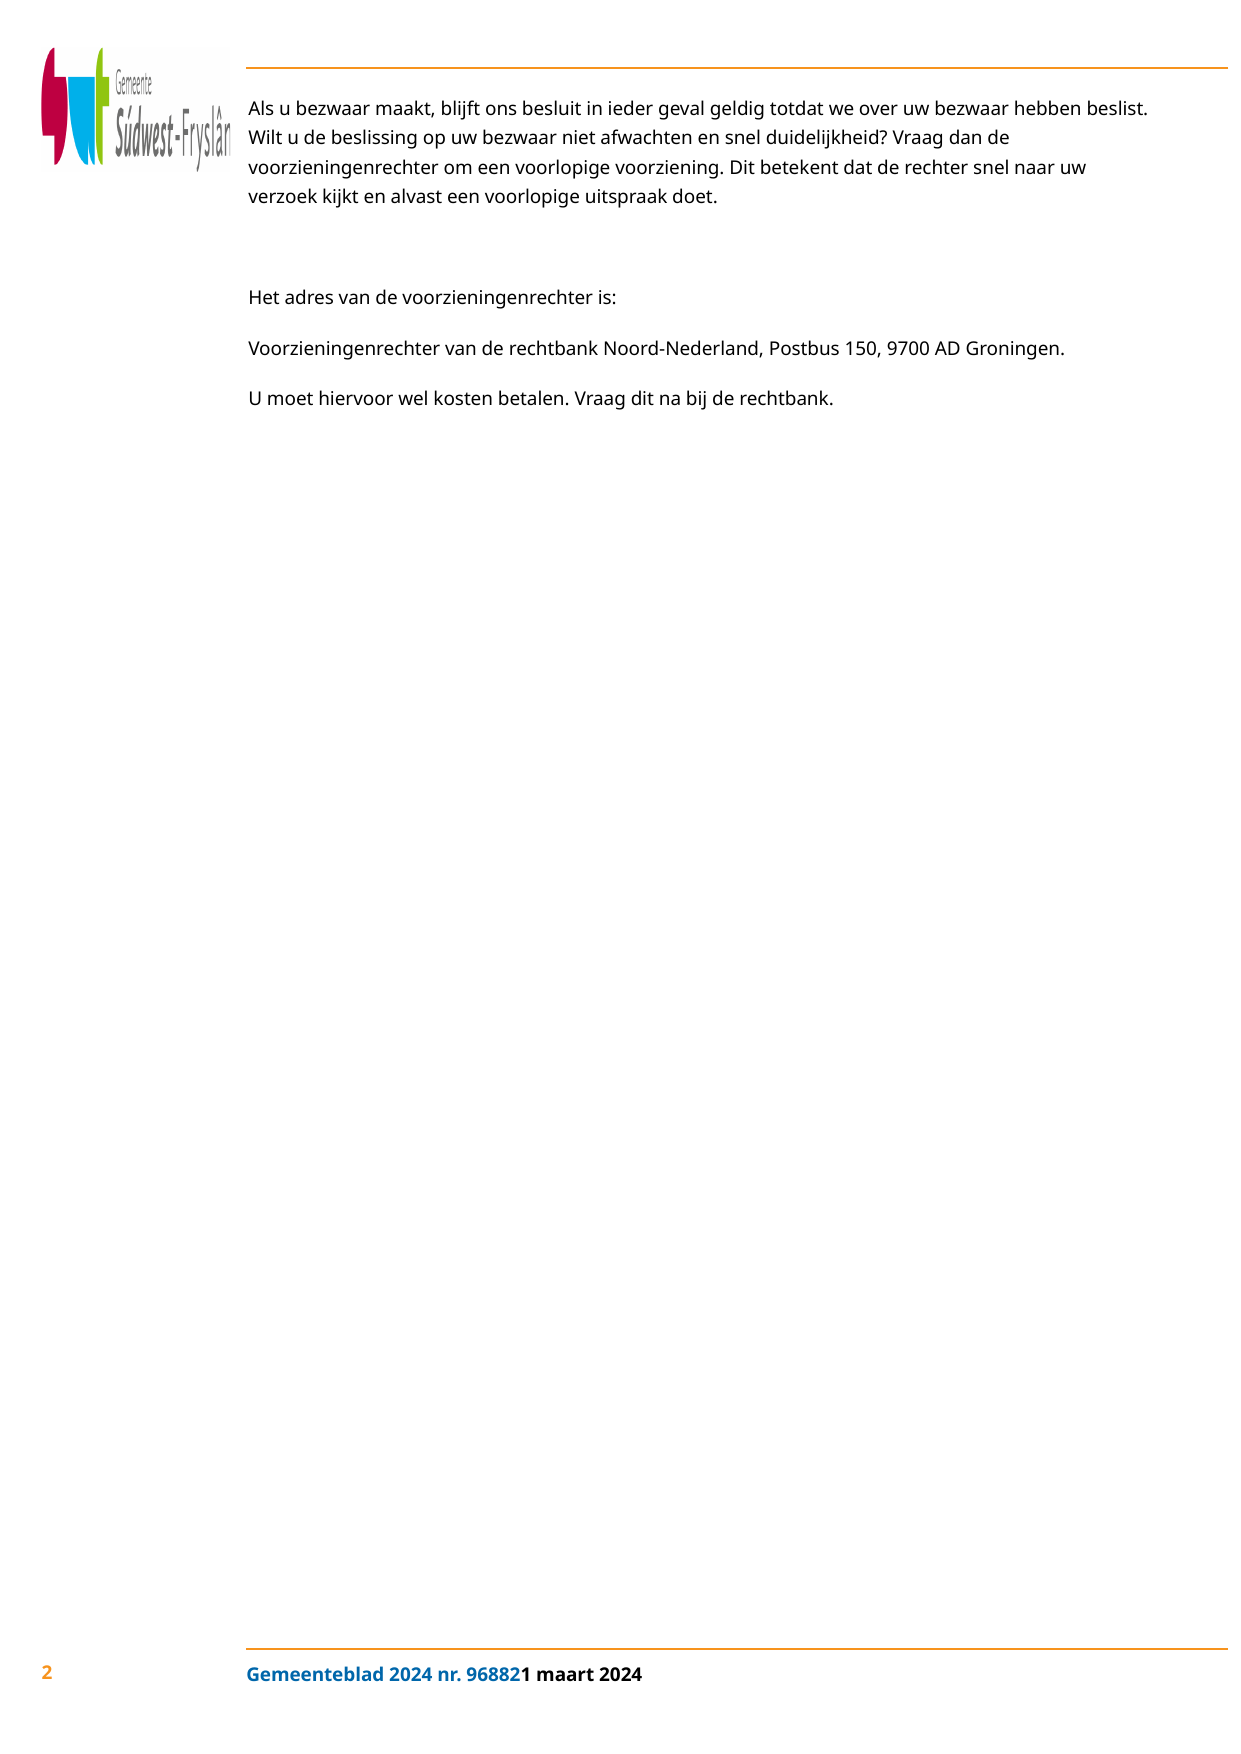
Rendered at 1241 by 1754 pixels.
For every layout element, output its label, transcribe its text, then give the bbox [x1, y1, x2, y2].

text Het adres van de voorzieningenrechter is: [248, 284, 1152, 310]
text Als u bezwaar maakt, blijft ons besluit in ieder geval geldig totdat we over uw bezwaar hebben beslist. Wilt u de beslissing op uw bezwaar niet afwachten en snel duidelijkheid? Vraag dan de voorzieningenrechter om een voorlopige voorziening. Dit betekent dat de rechter snel naar uw verzoek kijkt en alvast een voorlopige uitspraak doet. [248, 95, 1152, 209]
picture [41, 47, 231, 172]
text Voorzieningenrechter van de rechtbank Noord-Nederland, Postbus 150, 9700 AD Groningen. [248, 335, 1152, 361]
text U moet hiervoor wel kosten betalen. Vraag dit na bij de rechtbank. [248, 385, 1152, 411]
